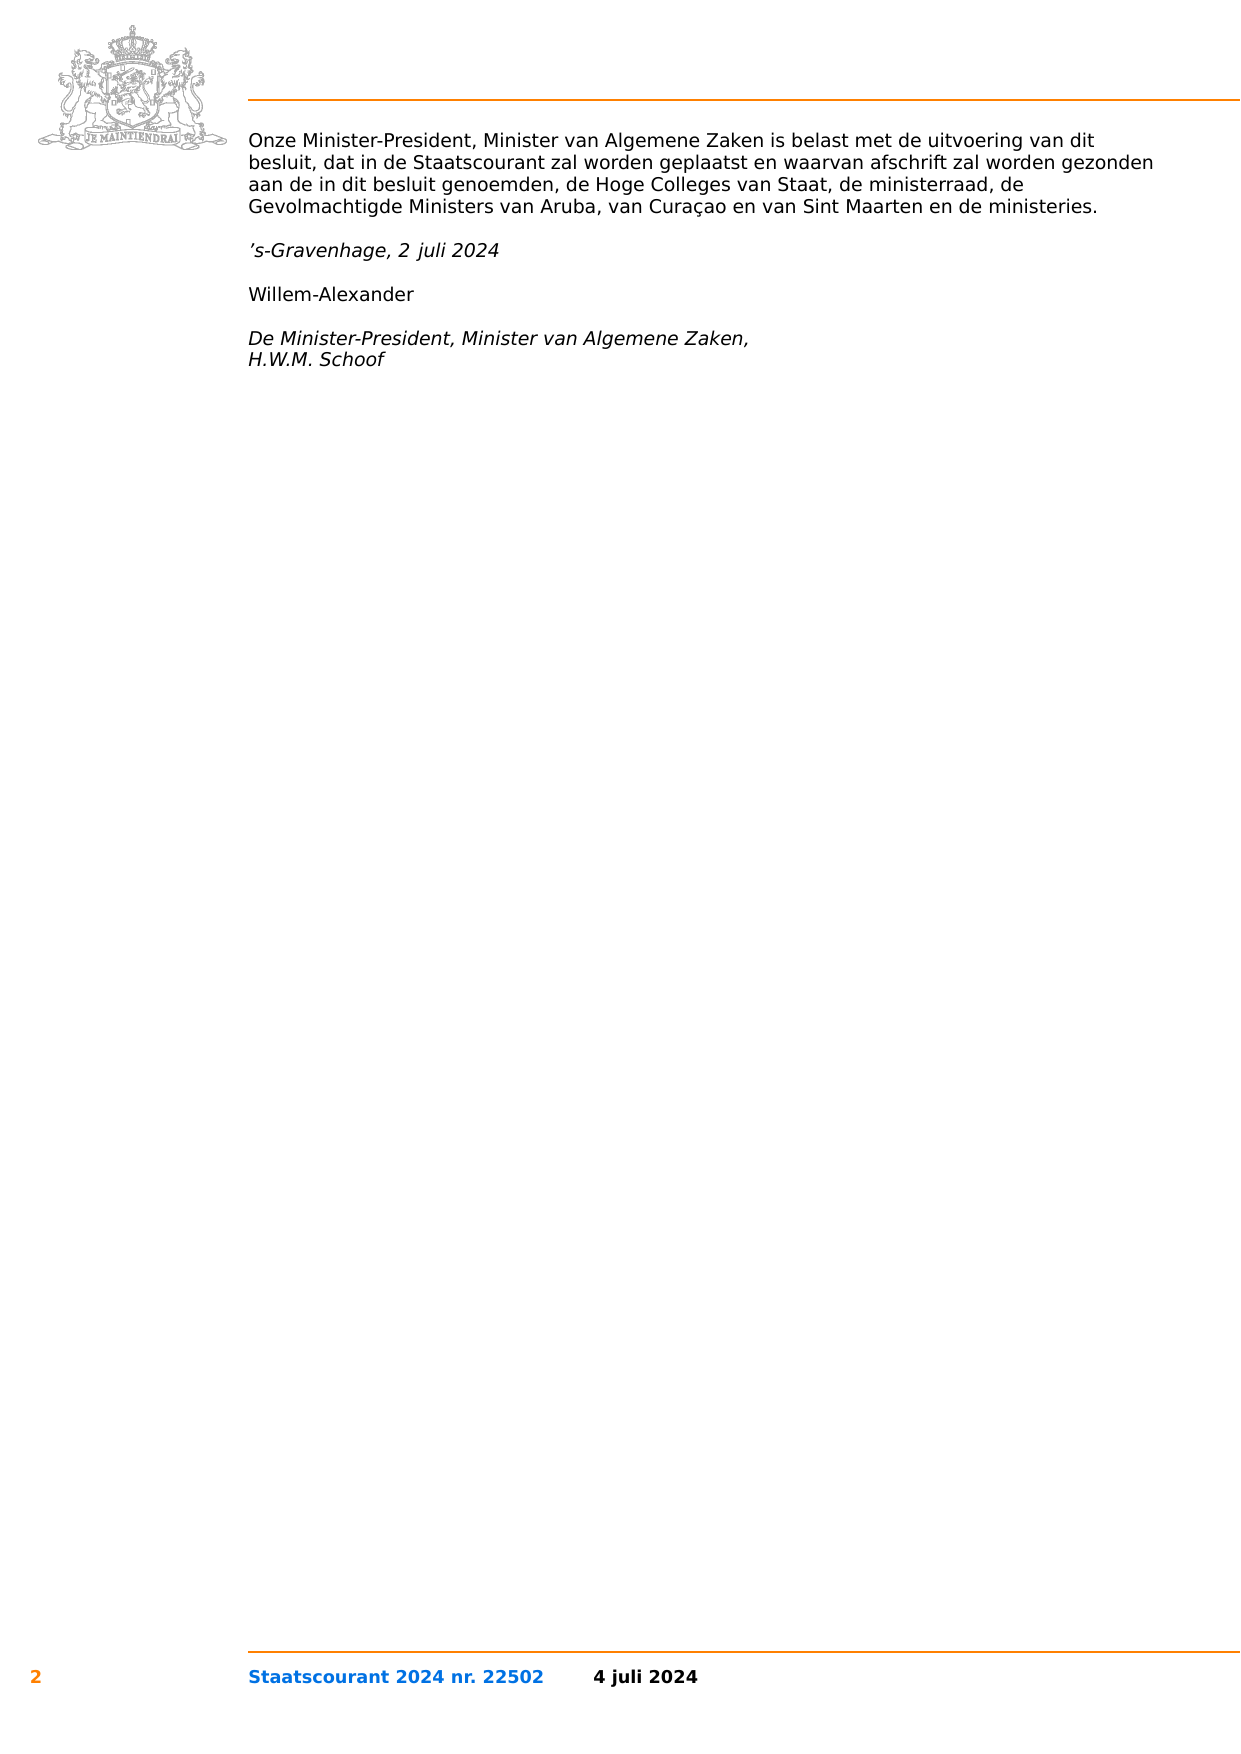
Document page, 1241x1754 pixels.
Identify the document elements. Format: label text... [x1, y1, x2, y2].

text De Minister-President, Minister van Algemene Zaken, H.W.M. Schoof [248, 327, 1163, 371]
picture [38, 25, 227, 150]
text Onze Minister-President, Minister van Algemene Zaken is belast met de uitvoering van dit besluit, dat in de Staatscourant zal worden geplaatst en waarvan afschrift zal worden gezonden aan de in dit besluit genoemden, de Hoge Colleges van Staat, de ministerraad, de Gevolmachtigde Ministers van Aruba, van Curaçao en van Sint Maarten en de ministeries. [248, 130, 1163, 218]
text ’s-Gravenhage, 2 juli 2024 [248, 240, 1163, 262]
text Willem-Alexander [248, 283, 1163, 306]
